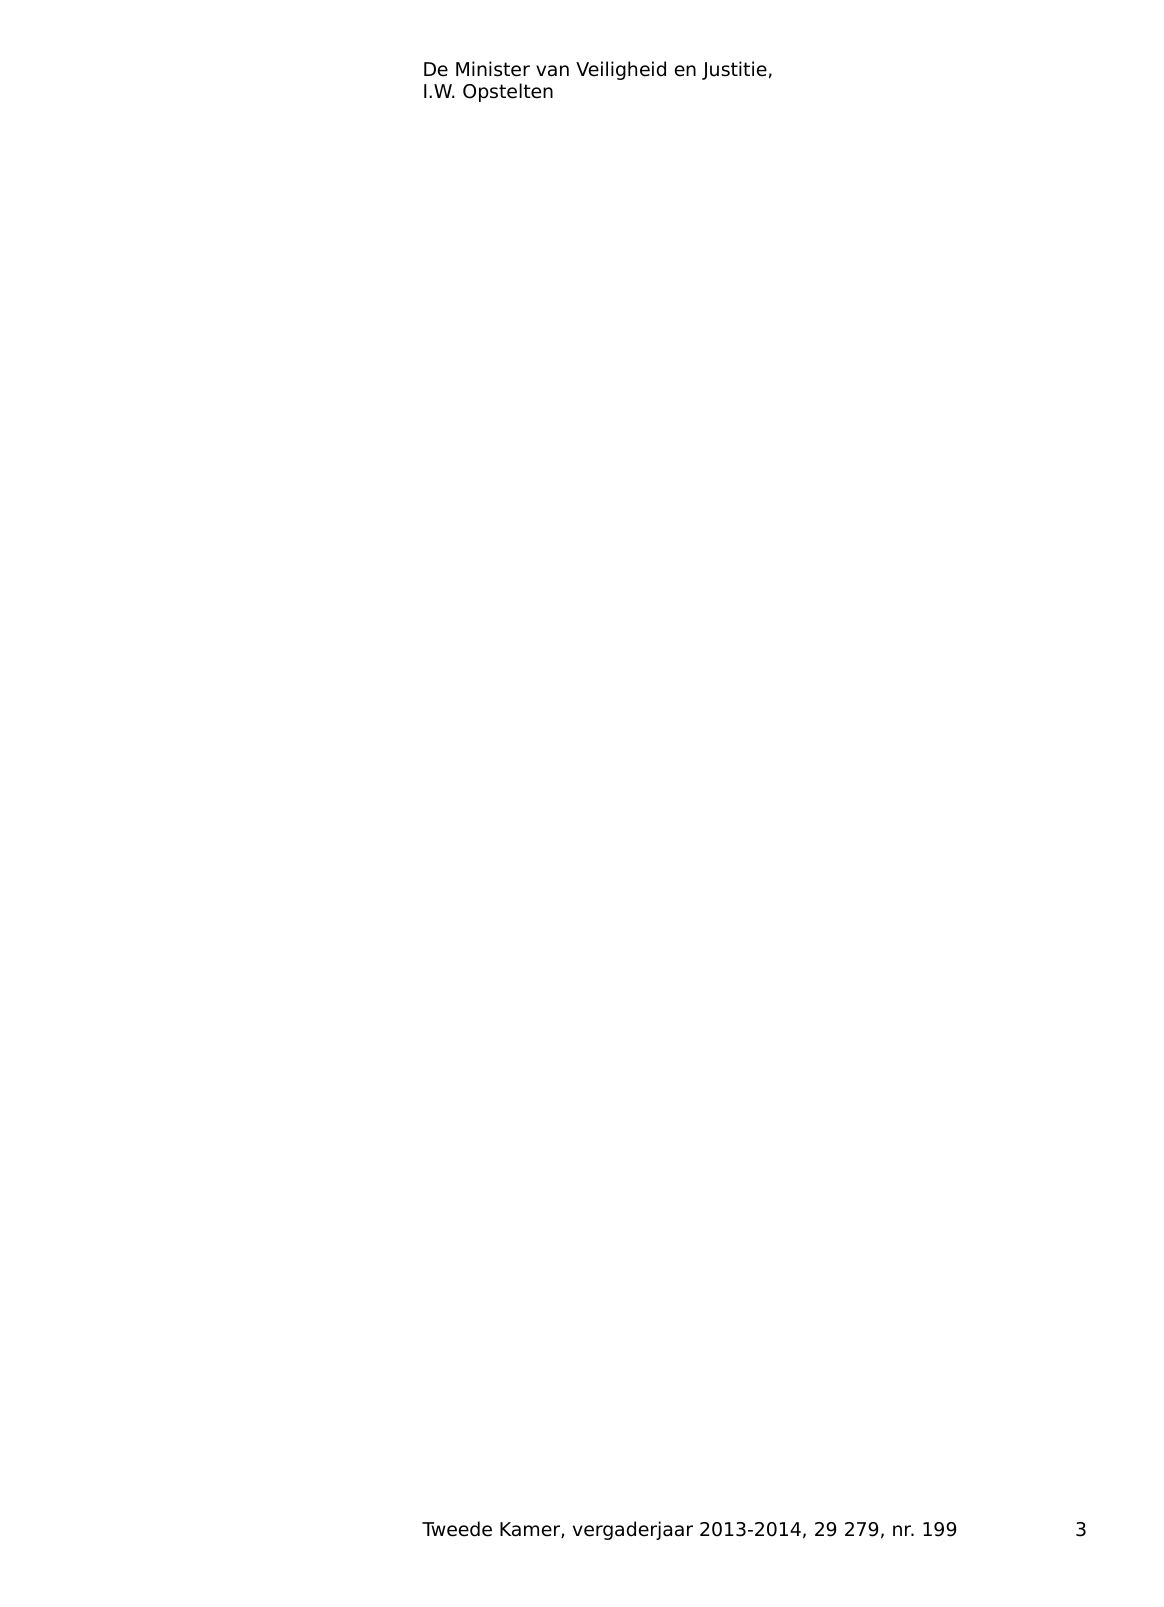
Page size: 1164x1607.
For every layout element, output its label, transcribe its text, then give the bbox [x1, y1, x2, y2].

text De Minister van Veiligheid en Justitie, I.W. Opstelten [422, 59, 1087, 103]
